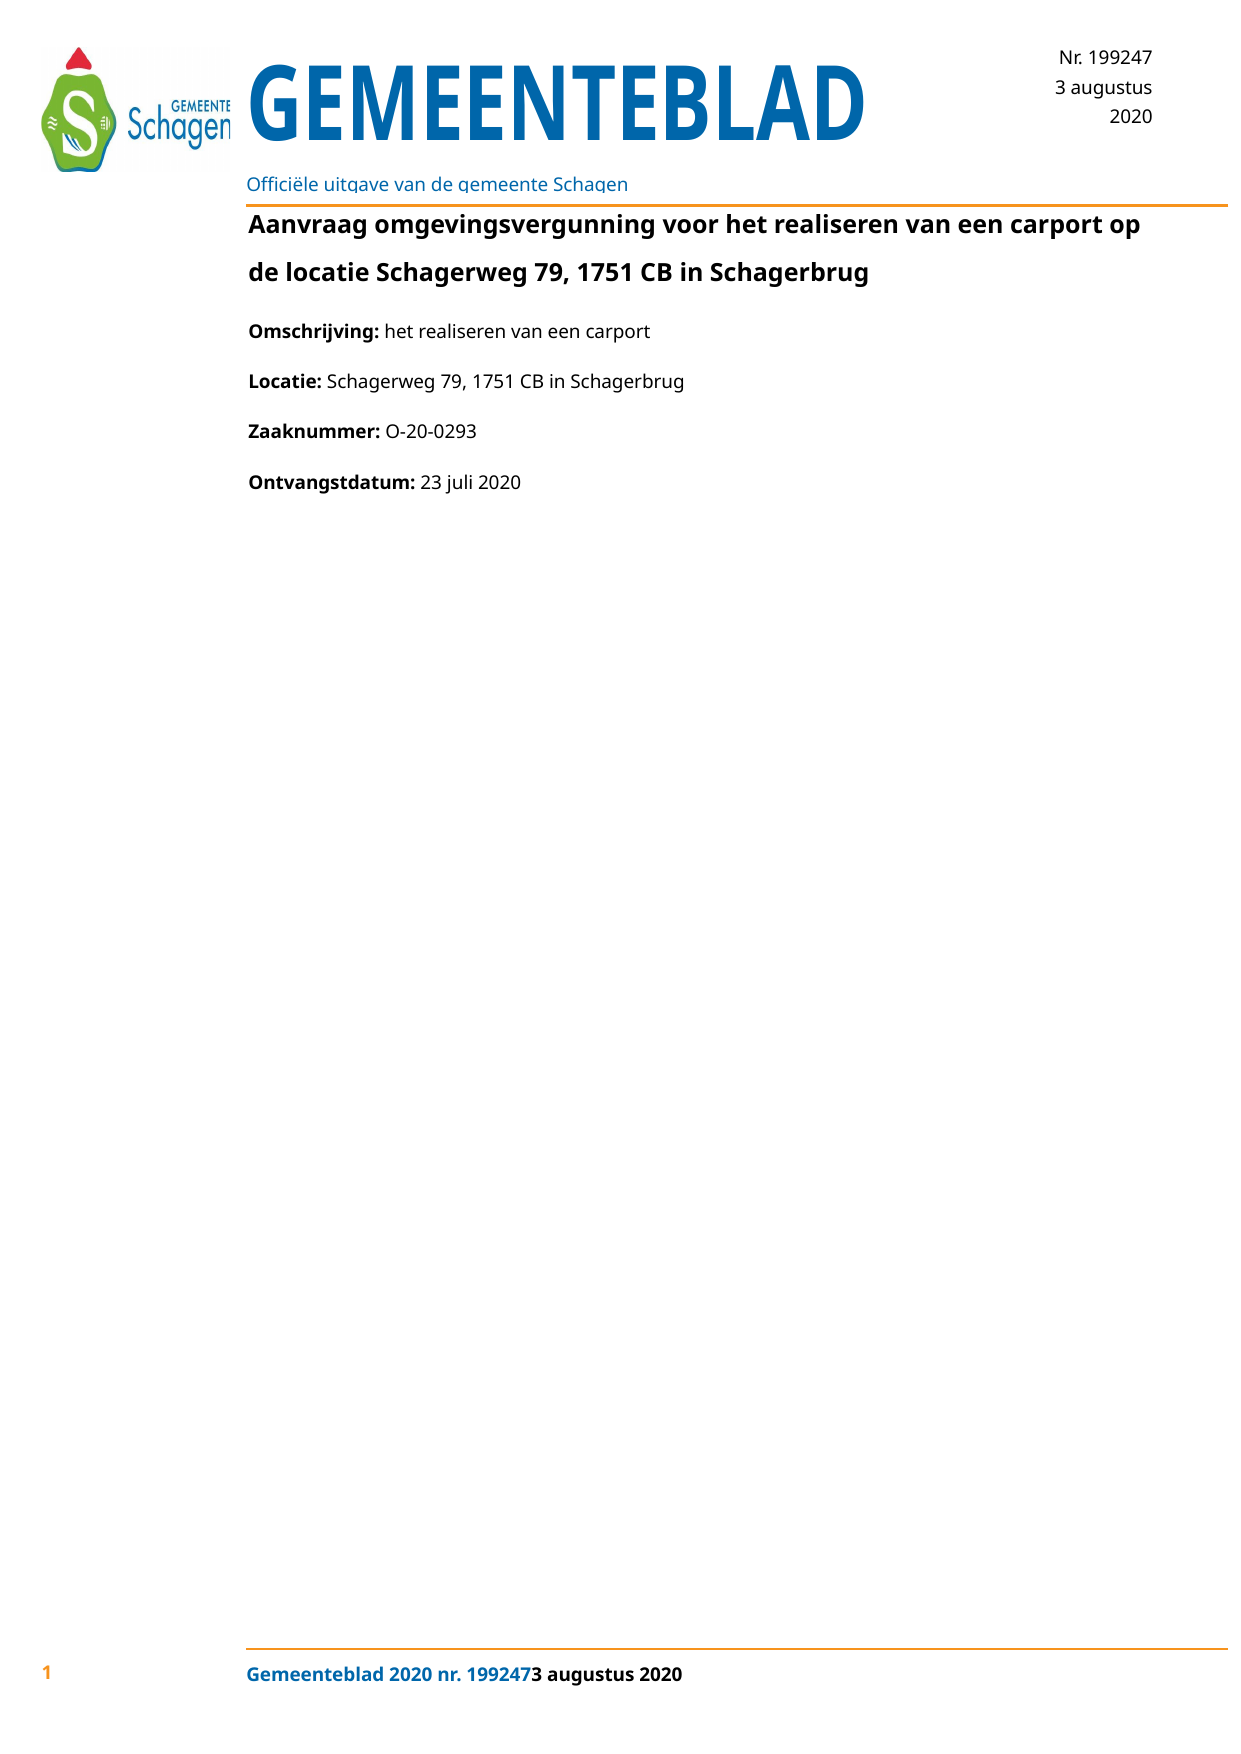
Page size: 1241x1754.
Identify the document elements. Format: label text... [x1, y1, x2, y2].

text Zaaknummer: O-20-0293 [248, 419, 1152, 444]
picture [41, 47, 231, 172]
text Ontvangstdatum: 23 juli 2020 [248, 469, 1152, 495]
text Aanvraag omgevingsvergunning voor het realiseren van een carport op de locatie Schagerweg 79, 1751 CB in Schagerbrug [248, 207, 1152, 288]
text Locatie: Schagerweg 79, 1751 CB in Schagerbrug [248, 368, 1152, 394]
text Omschrijving: het realiseren van een carport [248, 318, 1152, 344]
